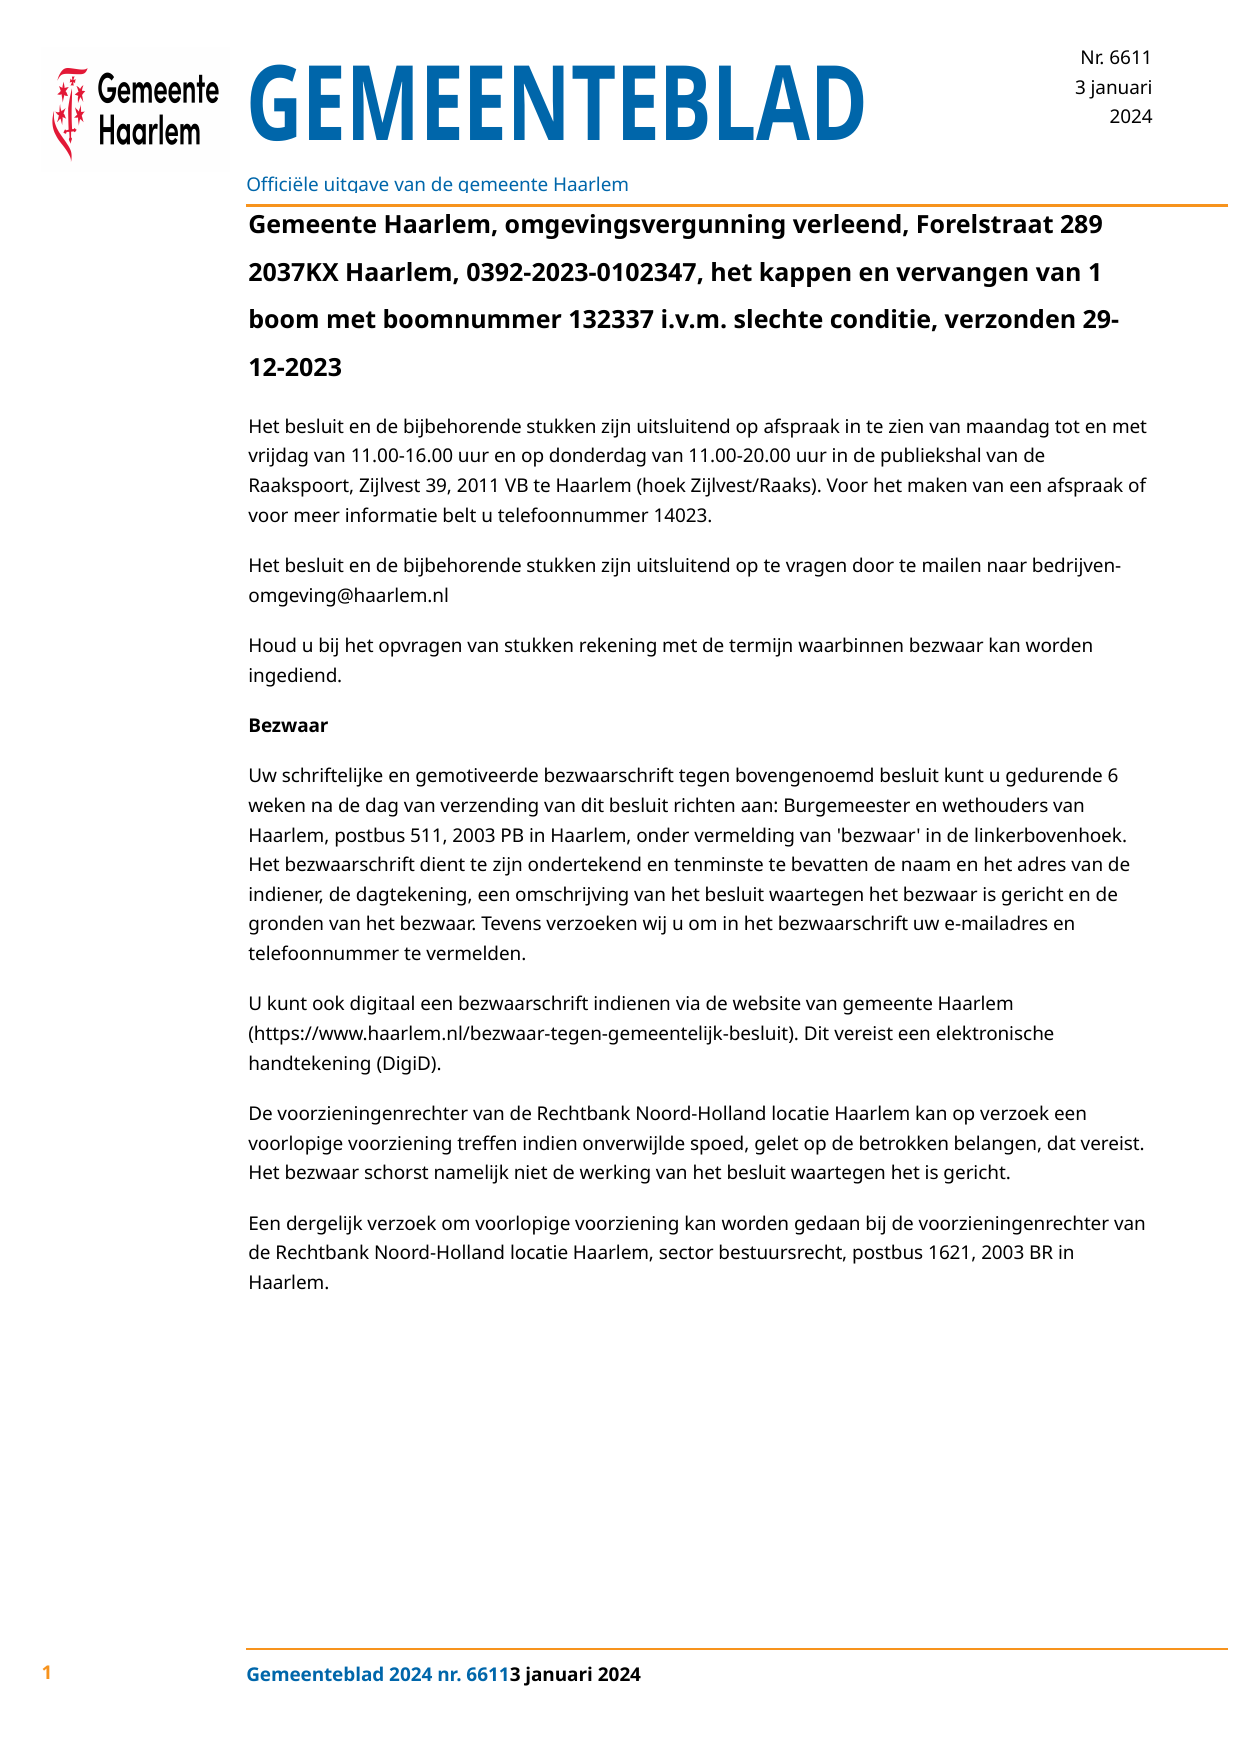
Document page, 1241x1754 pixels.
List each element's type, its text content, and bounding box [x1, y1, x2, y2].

picture [41, 47, 231, 172]
text Uw schriftelijke en gemotiveerde bezwaarschrift tegen bovengenoemd besluit kunt u gedurende 6 weken na de dag van verzending van dit besluit richten aan: Burgemeester en wethouders van Haarlem, postbus 511, 2003 PB in Haarlem, onder vermelding van 'bezwaar' in de linkerbovenhoek. Het bezwaarschrift dient te zijn ondertekend en tenminste te bevatten de naam en het adres van de indiener, de dagtekening, een omschrijving van het besluit waartegen het bezwaar is gericht en de gronden van het bezwaar. Tevens verzoeken wij u om in het bezwaarschrift uw e-mailadres en telefoonnummer te vermelden. [248, 763, 1152, 966]
text Houd u bij het opvragen van stukken rekening met de termijn waarbinnen bezwaar kan worden ingediend. [248, 632, 1152, 688]
text Gemeente Haarlem, omgevingsvergunning verleend, Forelstraat 289 2037KX Haarlem, 0392-2023-0102347, het kappen en vervangen van 1 boom met boomnummer 132337 i.v.m. slechte conditie, verzonden 29-12-2023 [248, 207, 1152, 384]
text De voorzieningenrechter van de Rechtbank Noord-Holland locatie Haarlem kan op verzoek een voorlopige voorziening treffen indien onverwijlde spoed, gelet op de betrokken belangen, dat vereist. Het bezwaar schorst namelijk niet de werking van het besluit waartegen het is gericht. [248, 1100, 1152, 1185]
text Het besluit en de bijbehorende stukken zijn uitsluitend op afspraak in te zien van maandag tot en met vrijdag van 11.00-16.00 uur en op donderdag van 11.00-20.00 uur in de publiekshal van de Raakspoort, Zijlvest 39, 2011 VB te Haarlem (hoek Zijlvest/Raaks). Voor het maken van een afspraak of voor meer informatie belt u telefoonnummer 14023. [248, 413, 1152, 528]
text U kunt ook digitaal een bezwaarschrift indienen via de website van gemeente Haarlem (https://www.haarlem.nl/bezwaar-tegen-gemeentelijk-besluit). Dit vereist een elektronische handtekening (DigiD). [248, 991, 1152, 1076]
text Een dergelijk verzoek om voorlopige voorziening kan worden gedaan bij de voorzieningenrechter van de Rechtbank Noord-Holland locatie Haarlem, sector bestuursrecht, postbus 1621, 2003 BR in Haarlem. [248, 1210, 1152, 1295]
text Het besluit en de bijbehorende stukken zijn uitsluitend op te vragen door te mailen naar bedrijven-omgeving@haarlem.nl [248, 552, 1152, 608]
text Bezwaar [248, 712, 1152, 738]
